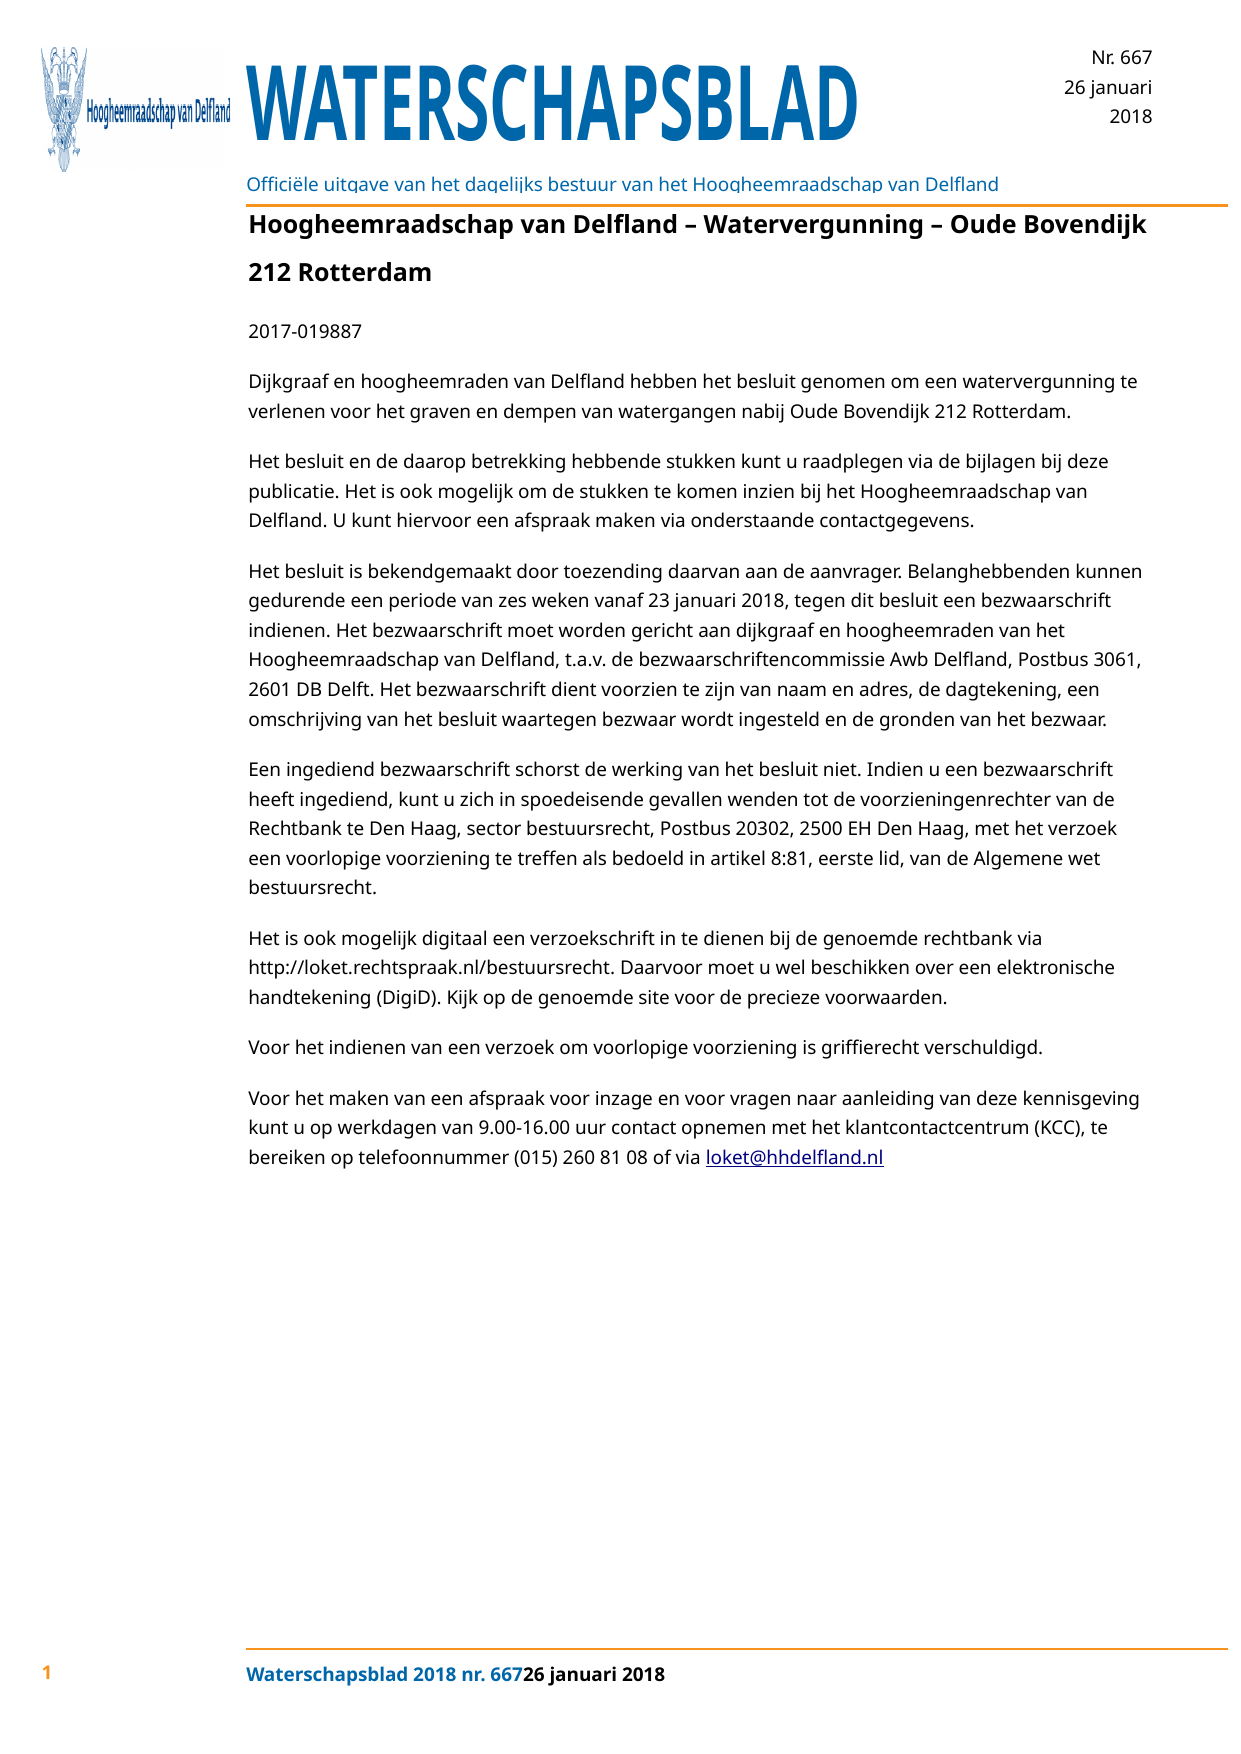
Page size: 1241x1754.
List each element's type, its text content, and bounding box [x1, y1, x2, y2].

picture [41, 47, 231, 172]
text Dijkgraaf en hoogheemraden van Delfland hebben het besluit genomen om een watervergunning te verlenen voor het graven en dempen van watergangen nabij Oude Bovendijk 212 Rotterdam. [248, 368, 1152, 424]
text Voor het indienen van een verzoek om voorlopige voorziening is griffierecht verschuldigd. [248, 1034, 1152, 1060]
text Voor het maken van een afspraak voor inzage en voor vragen naar aanleiding van deze kennisgeving kunt u op werkdagen van 9.00-16.00 uur contact opnemen met het klantcontactcentrum (KCC), te bereiken op telefoonnummer (015) 260 81 08 of via loket@hhdelfland.nl [248, 1085, 1152, 1170]
text Een ingediend bezwaarschrift schorst de werking van het besluit niet. Indien u een bezwaarschrift heeft ingediend, kunt u zich in spoedeisende gevallen wenden tot de voorzieningenrechter van de Rechtbank te Den Haag, sector bestuursrecht, Postbus 20302, 2500 EH Den Haag, met het verzoek een voorlopige voorziening te treffen als bedoeld in artikel 8:81, eerste lid, van de Algemene wet bestuursrecht. [248, 756, 1152, 900]
text 2017-019887 [248, 318, 1152, 344]
text Het besluit is bekendgemaakt door toezending daarvan aan de aanvrager. Belanghebbenden kunnen gedurende een periode van zes weken vanaf 23 januari 2018, tegen dit besluit een bezwaarschrift indienen. Het bezwaarschrift moet worden gericht aan dijkgraaf en hoogheemraden van het Hoogheemraadschap van Delfland, t.a.v. de bezwaarschriftencommissie Awb Delfland, Postbus 3061, 2601 DB Delft. Het bezwaarschrift dient voorzien te zijn van naam en adres, de dagtekening, een omschrijving van het besluit waartegen bezwaar wordt ingesteld en de gronden van het bezwaar. [248, 558, 1152, 732]
text Hoogheemraadschap van Delfland – Watervergunning – Oude Bovendijk 212 Rotterdam [248, 207, 1152, 288]
text Het is ook mogelijk digitaal een verzoekschrift in te dienen bij de genoemde rechtbank via http://loket.rechtspraak.nl/bestuursrecht. Daarvoor moet u wel beschikken over een elektronische handtekening (DigiD). Kijk op de genoemde site voor de precieze voorwaarden. [248, 925, 1152, 1010]
text Het besluit en de daarop betrekking hebbende stukken kunt u raadplegen via de bijlagen bij deze publicatie. Het is ook mogelijk om de stukken te komen inzien bij het Hoogheemraadschap van Delfland. U kunt hiervoor een afspraak maken via onderstaande contactgegevens. [248, 448, 1152, 533]
